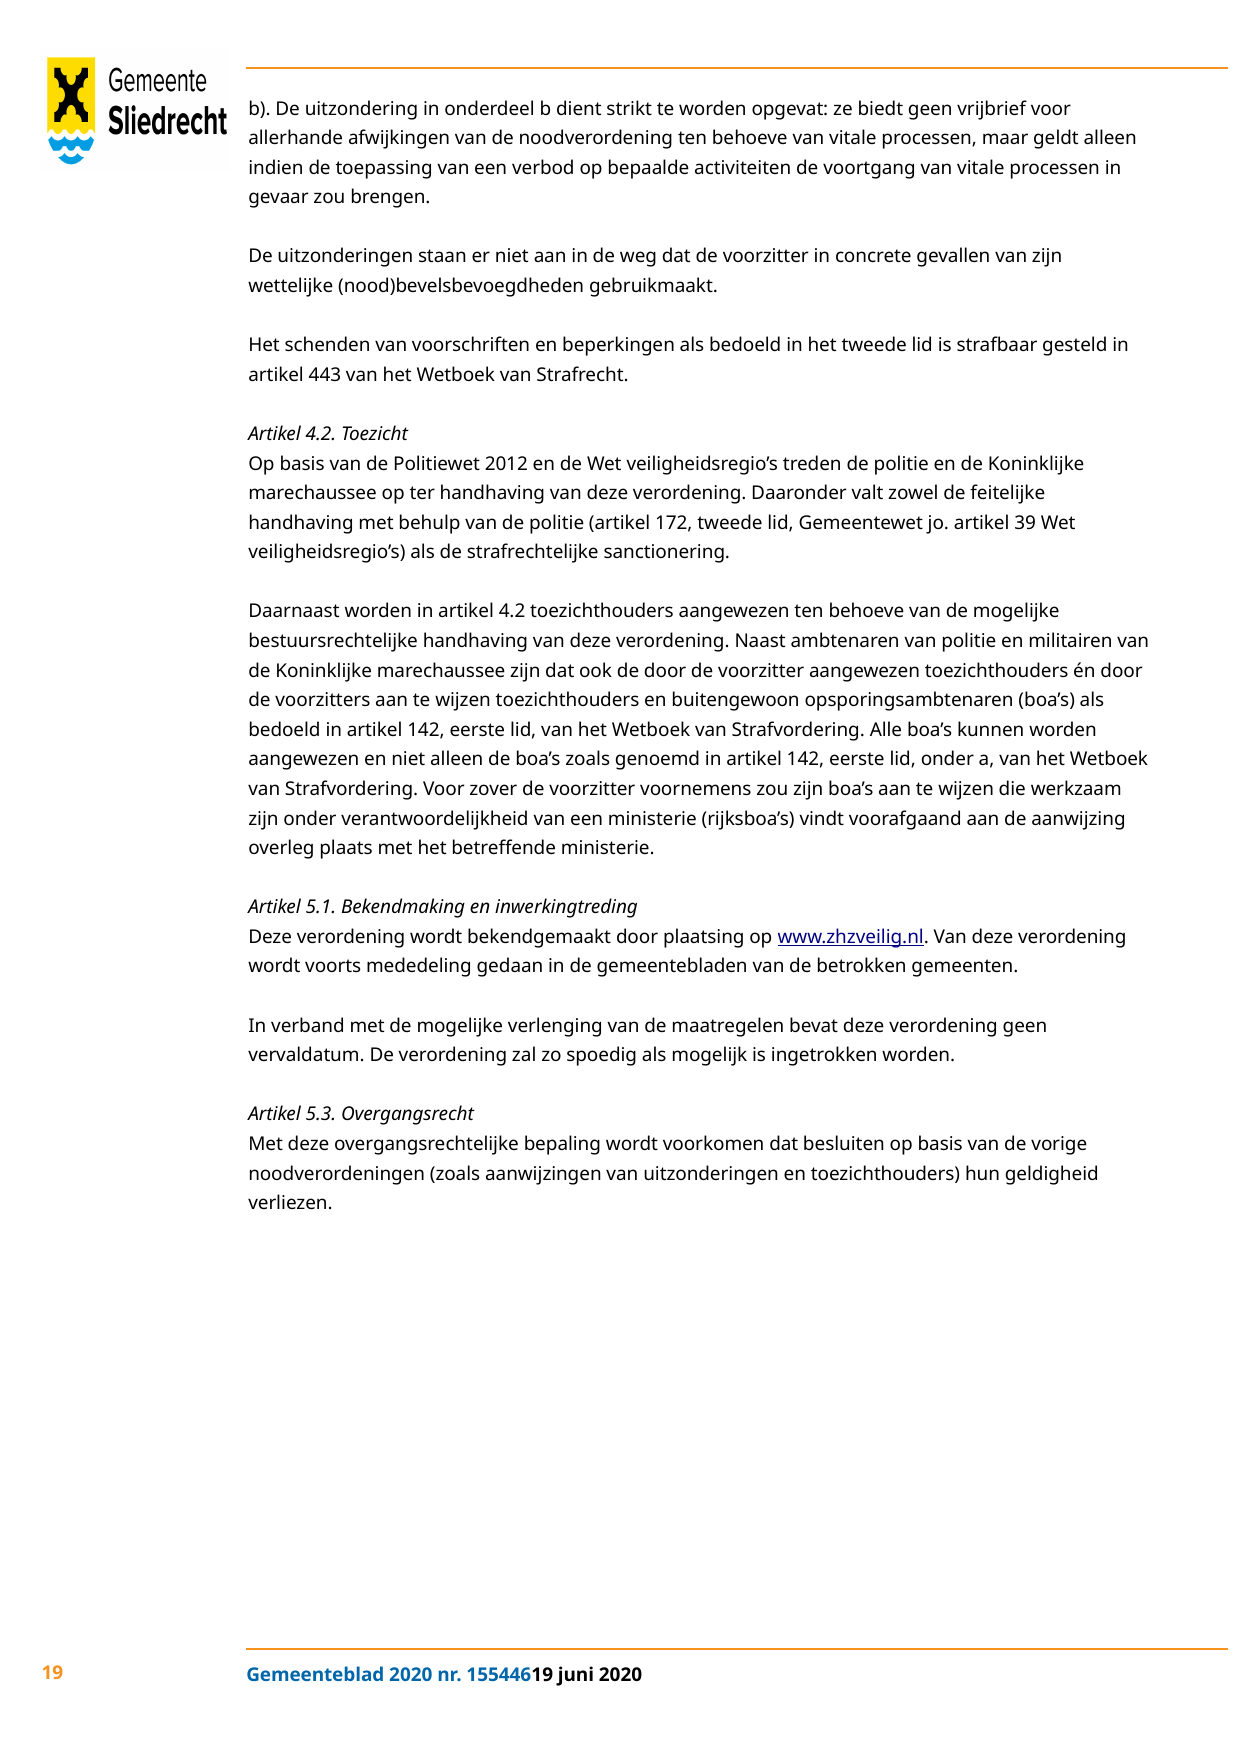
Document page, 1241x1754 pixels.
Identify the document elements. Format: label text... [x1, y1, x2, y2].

text Daarnaast worden in artikel 4.2 toezichthouders aangewezen ten behoeve van de mogelijke bestuursrechtelijke handhaving van deze verordening. Naast ambtenaren van politie en militairen van de Koninklijke marechaussee zijn dat ook de door de voorzitter aangewezen toezichthouders én door de voorzitters aan te wijzen toezichthouders en buitengewoon opsporingsambtenaren (boa’s) als bedoeld in artikel 142, eerste lid, van het Wetboek van Strafvordering. Alle boa’s kunnen worden aangewezen en niet alleen de boa’s zoals genoemd in artikel 142, eerste lid, onder a, van het Wetboek van Strafvordering. Voor zover de voorzitter voornemens zou zijn boa’s aan te wijzen die werkzaam zijn onder verantwoordelijkheid van een ministerie (rijksboa’s) vindt voorafgaand aan de aanwijzing overleg plaats met het betreffende ministerie. [248, 598, 1152, 860]
text In verband met de mogelijke verlenging van de maatregelen bevat deze verordening geen vervaldatum. De verordening zal zo spoedig als mogelijk is ingetrokken worden. [248, 1012, 1152, 1067]
text Deze verordening wordt bekendgemaakt door plaatsing op www.zhzveilig.nl. Van deze verordening wordt voorts mededeling gedaan in de gemeentebladen van de betrokken gemeenten. [248, 923, 1152, 978]
text Op basis van de Politiewet 2012 en de Wet veiligheidsregio’s treden de politie en de Koninklijke marechaussee op ter handhaving van deze verordening. Daaronder valt zowel de feitelijke handhaving met behulp van de politie (artikel 172, tweede lid, Gemeentewet jo. artikel 39 Wet veiligheidsregio’s) als de strafrechtelijke sanctionering. [248, 450, 1152, 564]
text Het schenden van voorschriften en beperkingen als bedoeld in het tweede lid is strafbaar gesteld in artikel 443 van het Wetboek van Strafrecht. [248, 331, 1152, 387]
picture [41, 47, 231, 172]
text Artikel 5.3. Overgangsrecht [248, 1101, 1152, 1126]
text Met deze overgangsrechtelijke bepaling wordt voorkomen dat besluiten op basis van de vorige noodverordeningen (zoals aanwijzingen van uitzonderingen en toezichthouders) hun geldigheid verliezen. [248, 1130, 1152, 1215]
text Artikel 5.1. Bekendmaking en inwerkingtreding [248, 893, 1152, 919]
text De uitzonderingen staan er niet aan in de weg dat de voorzitter in concrete gevallen van zijn wettelijke (nood)bevelsbevoegdheden gebruikmaakt. [248, 243, 1152, 298]
text b). De uitzondering in onderdeel b dient strikt te worden opgevat: ze biedt geen vrijbrief voor allerhande afwijkingen van de noodverordening ten behoeve van vitale processen, maar geldt alleen indien de toepassing van een verbod op bepaalde activiteiten de voortgang van vitale processen in gevaar zou brengen. [248, 95, 1152, 209]
text Artikel 4.2. Toezicht [248, 420, 1152, 446]
